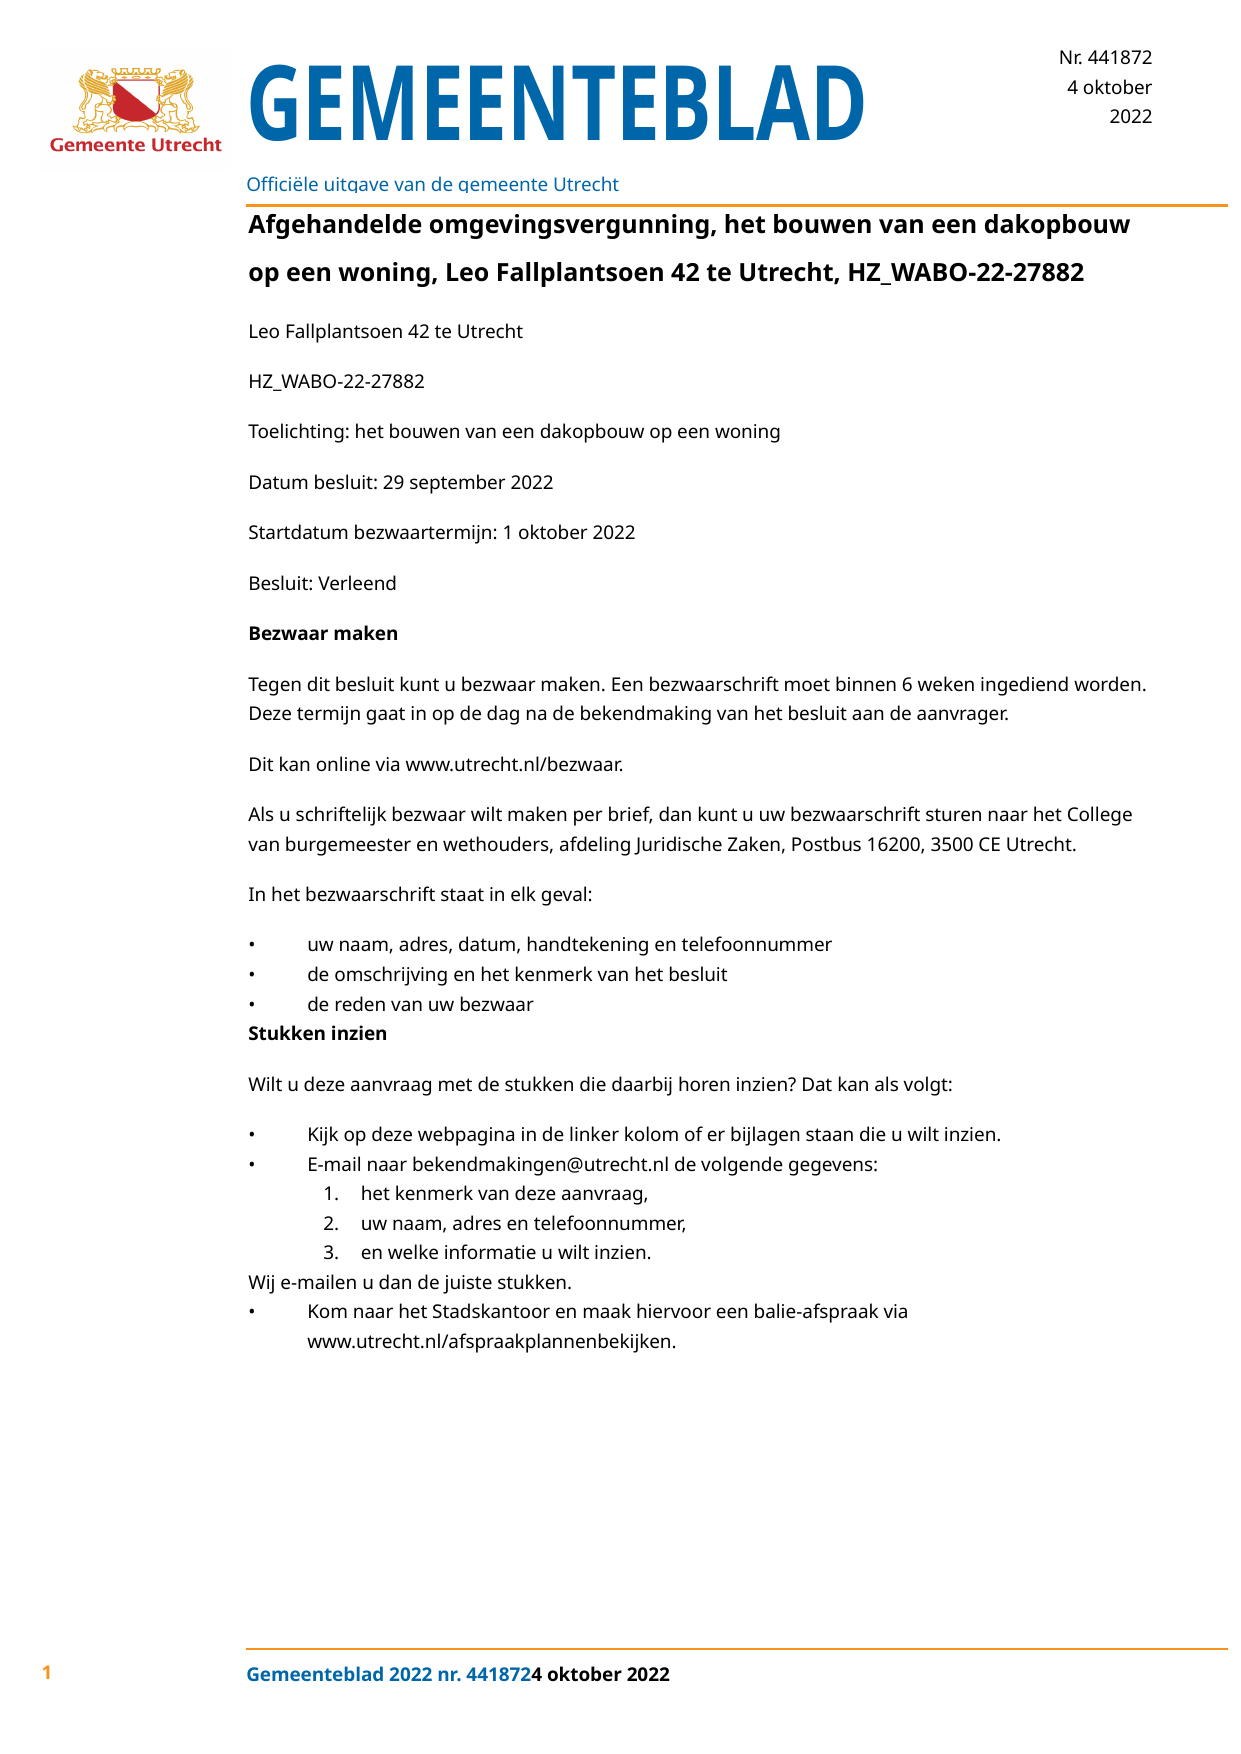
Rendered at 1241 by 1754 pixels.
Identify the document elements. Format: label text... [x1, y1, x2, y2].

list Kijk op deze webpagina in de linker kolom of er bijlagen staan die u wilt inzien. [248, 1121, 1152, 1147]
text HZ_WABO-22-27882 [248, 368, 1152, 394]
text Leo Fallplantsoen 42 te Utrecht [248, 318, 1152, 344]
text In het bezwaarschrift staat in elk geval: [248, 881, 1152, 907]
text Startdatum bezwaartermijn: 1 oktober 2022 [248, 519, 1152, 545]
list E-mail naar bekendmakingen@utrecht.nl de volgende gegevens: [248, 1151, 1152, 1177]
list de reden van uw bezwaar [248, 991, 1152, 1017]
text Datum besluit: 29 september 2022 [248, 469, 1152, 495]
list Kom naar het Stadskantoor en maak hiervoor een balie-afspraak via www.utrecht.nl/afspraakplannenbekijken. [248, 1299, 1152, 1354]
text Wilt u deze aanvraag met de stukken die daarbij horen inzien? Dat kan als volgt: [248, 1071, 1152, 1097]
text Stukken inzien [248, 1020, 1152, 1046]
text Afgehandelde omgevingsvergunning, het bouwen van een dakopbouw op een woning, Leo Fallplantsoen 42 te Utrecht, HZ_WABO-22-27882 [248, 207, 1152, 288]
text Als u schriftelijk bezwaar wilt maken per brief, dan kunt u uw bezwaarschrift sturen naar het College van burgemeester en wethouders, afdeling Juridische Zaken, Postbus 16200, 3500 CE Utrecht. [248, 801, 1152, 857]
list het kenmerk van deze aanvraag, [323, 1180, 1152, 1206]
text Wij e-mailen u dan de juiste stukken. [248, 1269, 1152, 1295]
list en welke informatie u wilt inzien. [323, 1239, 1152, 1265]
text Toelichting: het bouwen van een dakopbouw op een woning [248, 419, 1152, 444]
text Tegen dit besluit kunt u bezwaar maken. Een bezwaarschrift moet binnen 6 weken ingediend worden. Deze termijn gaat in op de dag na de bekendmaking van het besluit aan de aanvrager. [248, 671, 1152, 726]
text Bezwaar maken [248, 620, 1152, 646]
list uw naam, adres, datum, handtekening en telefoonnummer [248, 932, 1152, 957]
list de omschrijving en het kenmerk van het besluit [248, 961, 1152, 987]
picture [41, 47, 231, 172]
list uw naam, adres en telefoonnummer, [323, 1210, 1152, 1236]
text Dit kan online via www.utrecht.nl/bezwaar. [248, 751, 1152, 777]
text Besluit: Verleend [248, 570, 1152, 596]
